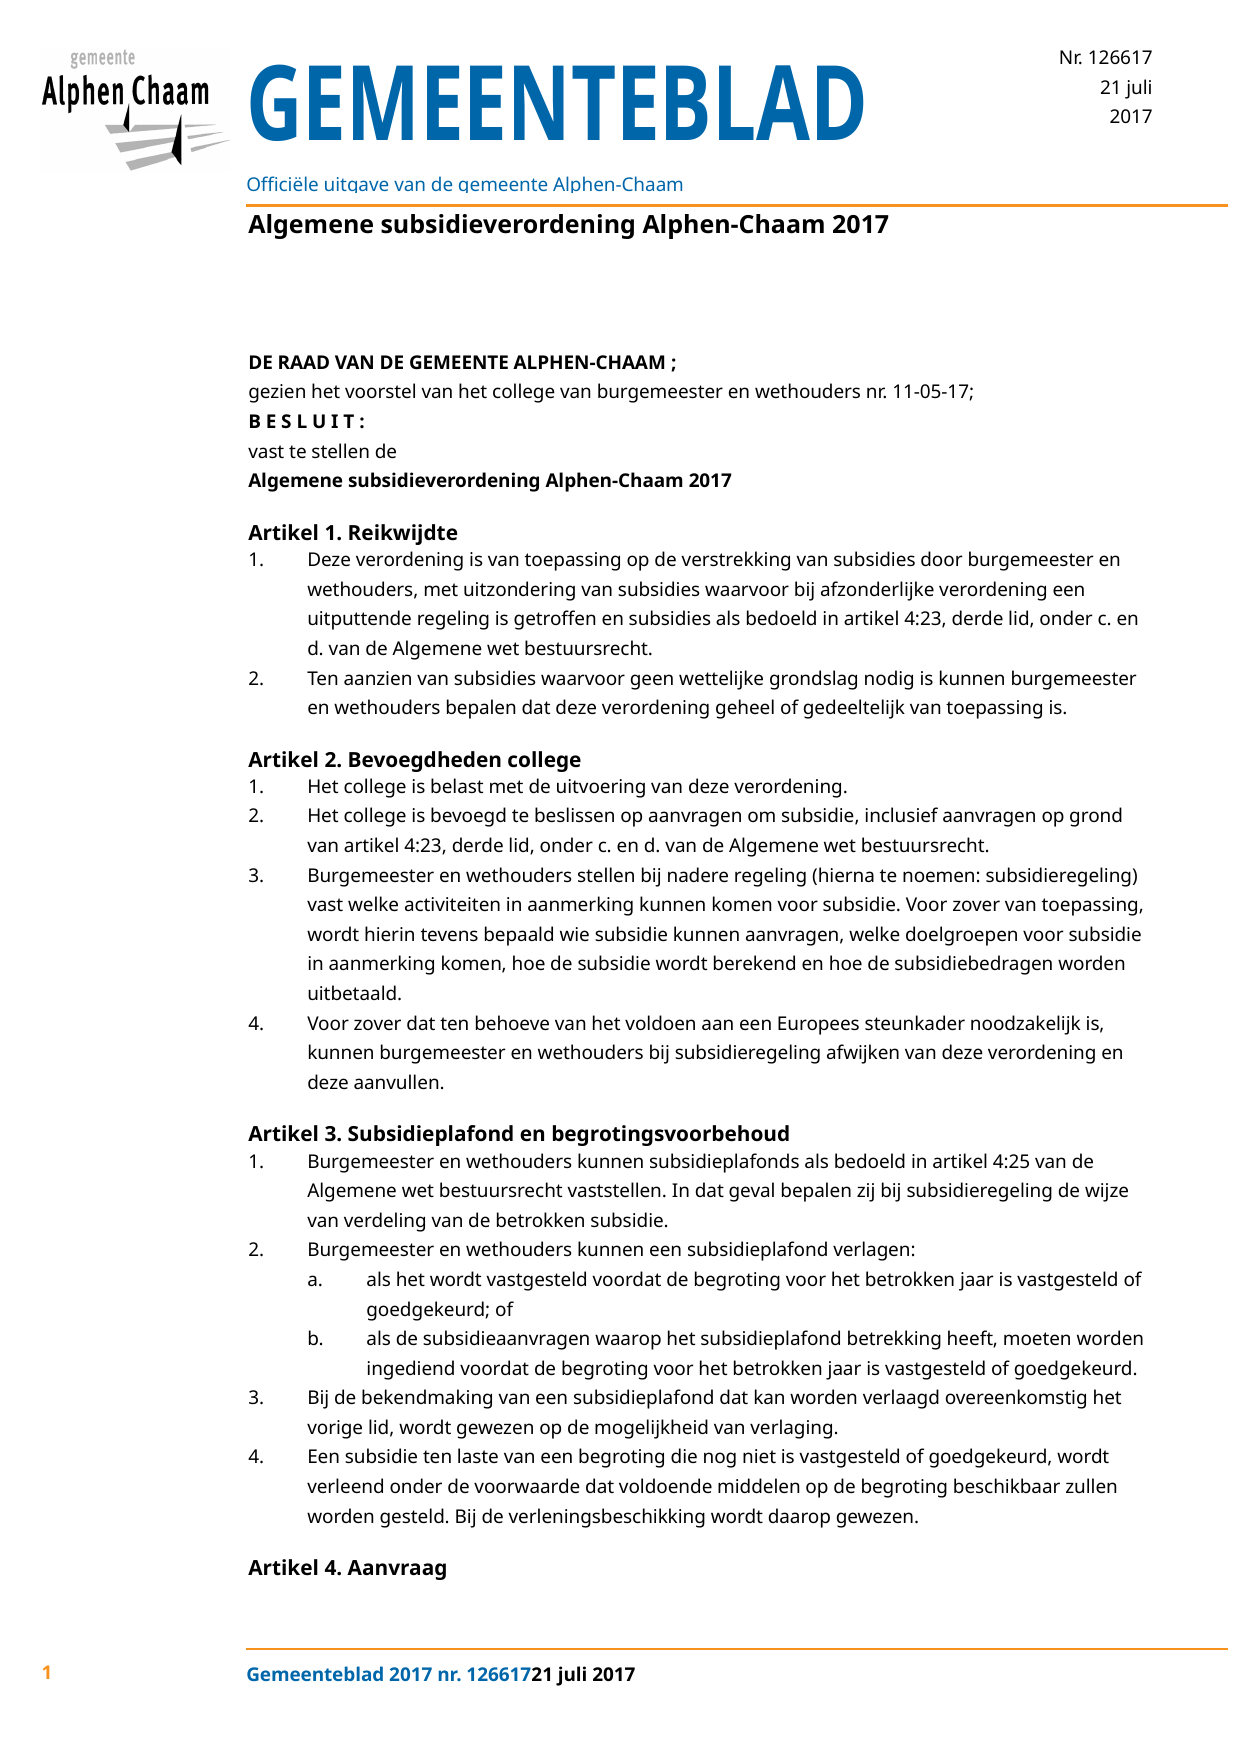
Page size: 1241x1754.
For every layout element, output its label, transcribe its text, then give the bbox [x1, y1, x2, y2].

list Het college is bevoegd te beslissen op aanvragen om subsidie, inclusief aanvragen op grond van artikel 4:23, derde lid, onder c. en d. van de Algemene wet bestuursrecht. [248, 803, 1152, 858]
list Burgemeester en wethouders kunnen subsidieplafonds als bedoeld in artikel 4:25 van de Algemene wet bestuursrecht vaststellen. In dat geval bepalen zij bij subsidieregeling de wijze van verdeling van de betrokken subsidie. [248, 1148, 1152, 1233]
list als de subsidieaanvragen waarop het subsidieplafond betrekking heeft, moeten worden ingediend voordat de begroting voor het betrokken jaar is vastgesteld of goedgekeurd. [307, 1325, 1152, 1381]
list Een subsidie ten laste van een begroting die nog niet is vastgesteld of goedgekeurd, wordt verleend onder de voorwaarde dat voldoende middelen op de begroting beschikbaar zullen worden gesteld. Bij de verleningsbeschikking wordt daarop gewezen. [248, 1444, 1152, 1528]
text Artikel 3. Subsidieplafond en begrotingsvoorbehoud [248, 1119, 1152, 1148]
list Voor zover dat ten behoeve van het voldoen aan een Europees steunkader noodzakelijk is, kunnen burgemeester en wethouders bij subsidieregeling afwijken van deze verordening en deze aanvullen. [248, 1010, 1152, 1095]
text Artikel 2. Bevoegdheden college [248, 745, 1152, 773]
text Algemene subsidieverordening Alphen-Chaam 2017 [248, 467, 1152, 493]
text gezien het voorstel van het college van burgemeester en wethouders nr. 11-05-17; [248, 379, 1152, 404]
text vast te stellen de [248, 438, 1152, 464]
text DE RAAD VAN DE GEMEENTE ALPHEN-CHAAM ; [248, 349, 1152, 375]
list als het wordt vastgesteld voordat de begroting voor het betrokken jaar is vastgesteld of goedgekeurd; of [307, 1266, 1152, 1321]
list Deze verordening is van toepassing op de verstrekking van subsidies door burgemeester en wethouders, met uitzondering van subsidies waarvoor bij afzonderlijke verordening een uitputtende regeling is getroffen en subsidies als bedoeld in artikel 4:23, derde lid, onder c. en d. van de Algemene wet bestuursrecht. [248, 546, 1152, 661]
text Artikel 4. Aanvraag [248, 1553, 1152, 1582]
picture [41, 47, 231, 172]
text Algemene subsidieverordening Alphen-Chaam 2017 [248, 207, 1152, 241]
list Bij de bekendmaking van een subsidieplafond dat kan worden verlaagd overeenkomstig het vorige lid, wordt gewezen op de mogelijkheid van verlaging. [248, 1384, 1152, 1440]
list Burgemeester en wethouders kunnen een subsidieplafond verlagen: [248, 1237, 1152, 1262]
text B E S L U I T : [248, 408, 1152, 434]
list Burgemeester en wethouders stellen bij nadere regeling (hierna te noemen: subsidieregeling) vast welke activiteiten in aanmerking kunnen komen voor subsidie. Voor zover van toepassing, wordt hierin tevens bepaald wie subsidie kunnen aanvragen, welke doelgroepen voor subsidie in aanmerking komen, hoe de subsidie wordt berekend en hoe de subsidiebedragen worden uitbetaald. [248, 862, 1152, 1006]
list Het college is belast met de uitvoering van deze verordening. [248, 773, 1152, 799]
text Artikel 1. Reikwijdte [248, 518, 1152, 546]
list Ten aanzien van subsidies waarvoor geen wettelijke grondslag nodig is kunnen burgemeester en wethouders bepalen dat deze verordening geheel of gedeeltelijk van toepassing is. [248, 665, 1152, 720]
